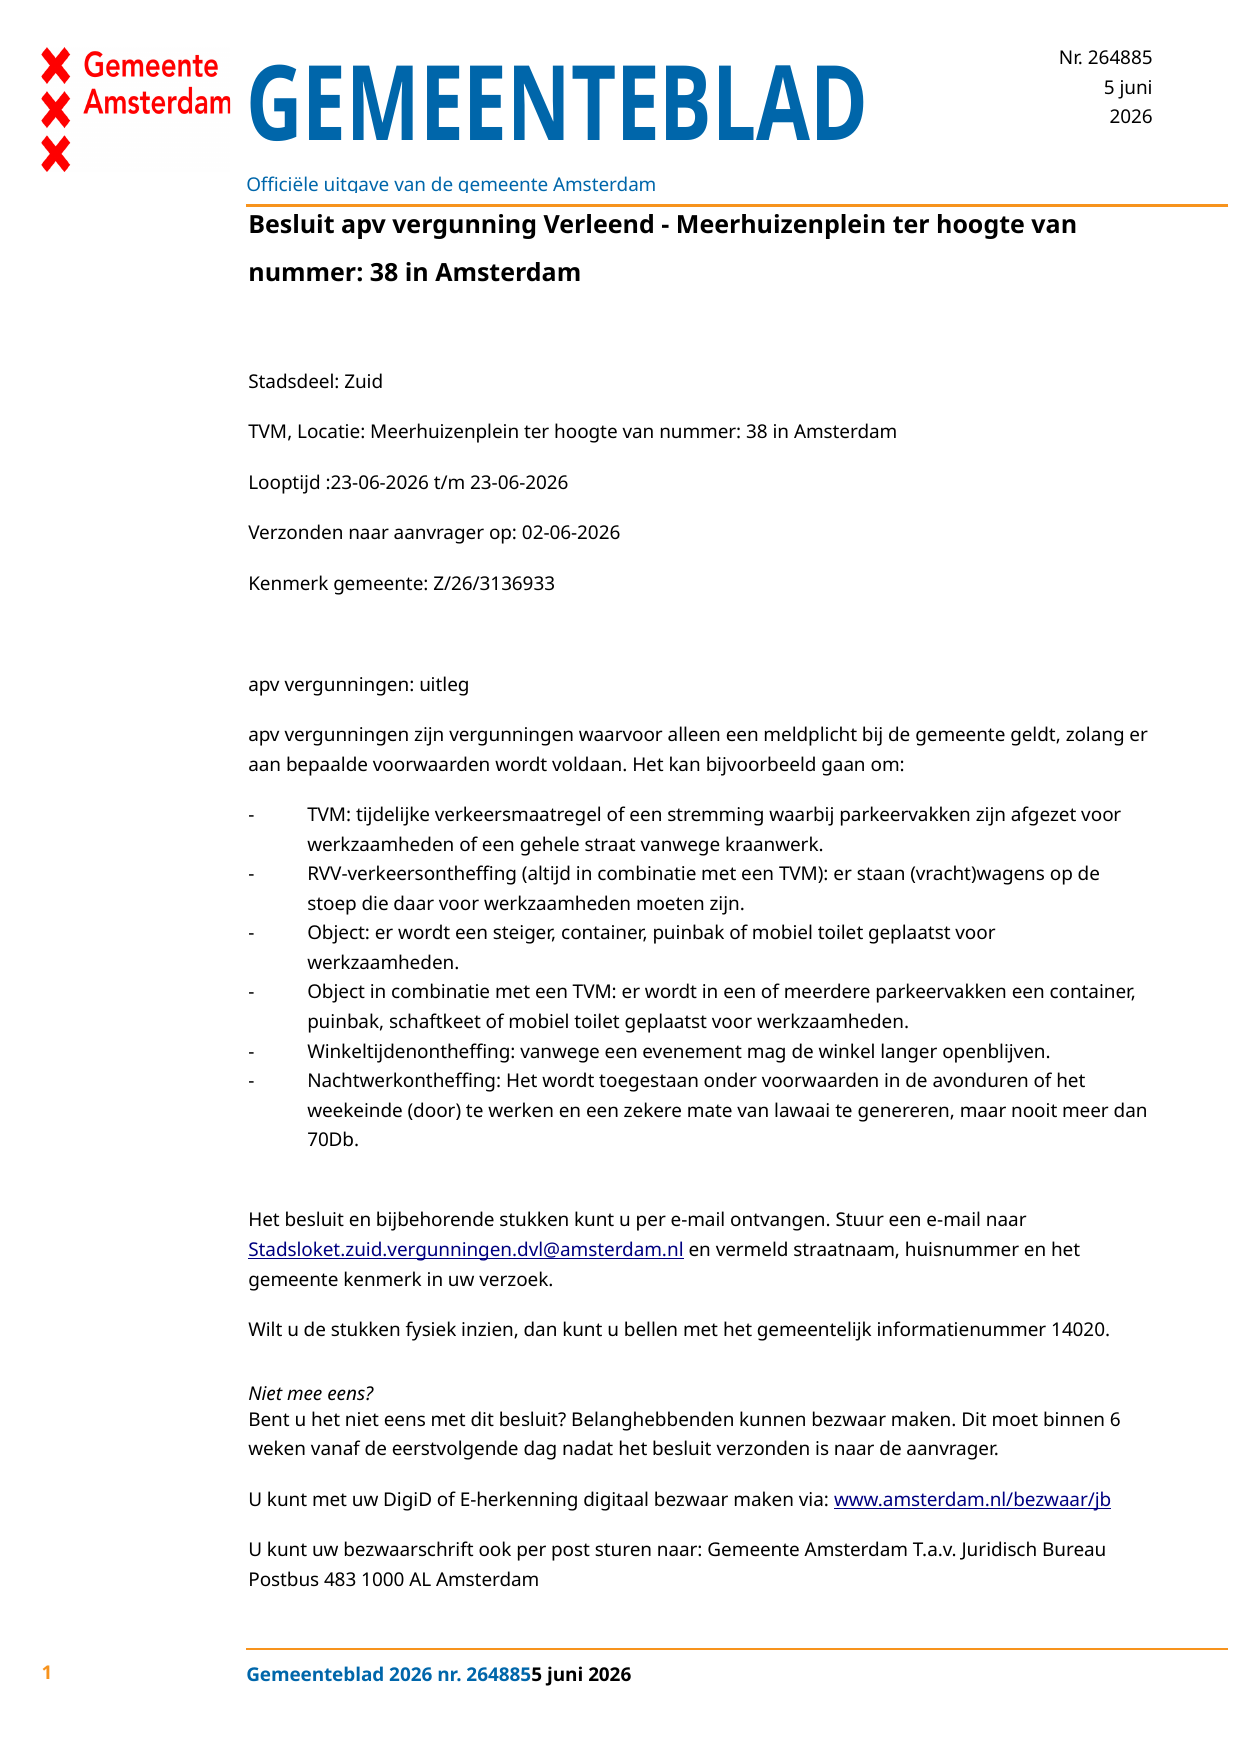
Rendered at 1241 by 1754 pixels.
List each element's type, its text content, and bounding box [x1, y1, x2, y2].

text U kunt uw bezwaarschrift ook per post sturen naar: Gemeente Amsterdam T.a.v. Juridisch Bureau Postbus 483 1000 AL Amsterdam [248, 1536, 1152, 1592]
list TVM: tijdelijke verkeersmaatregel of een stremming waarbij parkeervakken zijn afgezet voor werkzaamheden of een gehele straat vanwege kraanwerk. [248, 801, 1152, 857]
text Wilt u de stukken fysiek inzien, dan kunt u bellen met het gemeentelijk informatienummer 14020. [248, 1316, 1152, 1342]
text Het besluit en bijbehorende stukken kunt u per e-mail ontvangen. Stuur een e-mail naar Stadsloket.zuid.vergunningen.dvl@amsterdam.nl en vermeld straatnaam, huisnummer en het gemeente kenmerk in uw verzoek. [248, 1207, 1152, 1292]
text Bent u het niet eens met dit besluit? Belanghebbenden kunnen bezwaar maken. Dit moet binnen 6 weken vanaf de eerstvolgende dag nadat het besluit verzonden is naar de aanvrager. [248, 1406, 1152, 1461]
text Kenmerk gemeente: Z/26/3136933 [248, 570, 1152, 596]
list Object in combinatie met een TVM: er wordt in een of meerdere parkeervakken een container, puinbak, schaftkeet of mobiel toilet geplaatst voor werkzaamheden. [248, 979, 1152, 1034]
list RVV-verkeersontheffing (altijd in combinatie met een TVM): er staan (vracht)wagens op de stoep die daar voor werkzaamheden moeten zijn. [248, 860, 1152, 916]
list Object: er wordt een steiger, container, puinbak of mobiel toilet geplaatst voor werkzaamheden. [248, 919, 1152, 975]
picture [41, 47, 231, 172]
list Nachtwerkontheffing: Het wordt toegestaan onder voorwaarden in de avonduren of het weekeinde (door) te werken en een zekere mate van lawaai te genereren, maar nooit meer dan 70Db. [248, 1067, 1152, 1152]
text U kunt met uw DigiD of E-herkenning digitaal bezwaar maken via: www.amsterdam.nl/bezwaar/jb [248, 1486, 1152, 1512]
text apv vergunningen zijn vergunningen waarvoor alleen een meldplicht bij de gemeente geldt, zolang er aan bepaalde voorwaarden wordt voldaan. Het kan bijvoorbeeld gaan om: [248, 721, 1152, 777]
text Besluit apv vergunning Verleend - Meerhuizenplein ter hoogte van nummer: 38 in Amsterdam [248, 207, 1152, 288]
text TVM, Locatie: Meerhuizenplein ter hoogte van nummer: 38 in Amsterdam [248, 419, 1152, 444]
text Verzonden naar aanvrager op: 02-06-2026 [248, 519, 1152, 545]
text Niet mee eens? [248, 1380, 1152, 1406]
text Looptijd :23-06-2026 t/m 23-06-2026 [248, 469, 1152, 495]
text apv vergunningen: uitleg [248, 671, 1152, 697]
text Stadsdeel: Zuid [248, 368, 1152, 394]
list Winkeltijdenontheffing: vanwege een evenement mag de winkel langer openblijven. [248, 1038, 1152, 1064]
